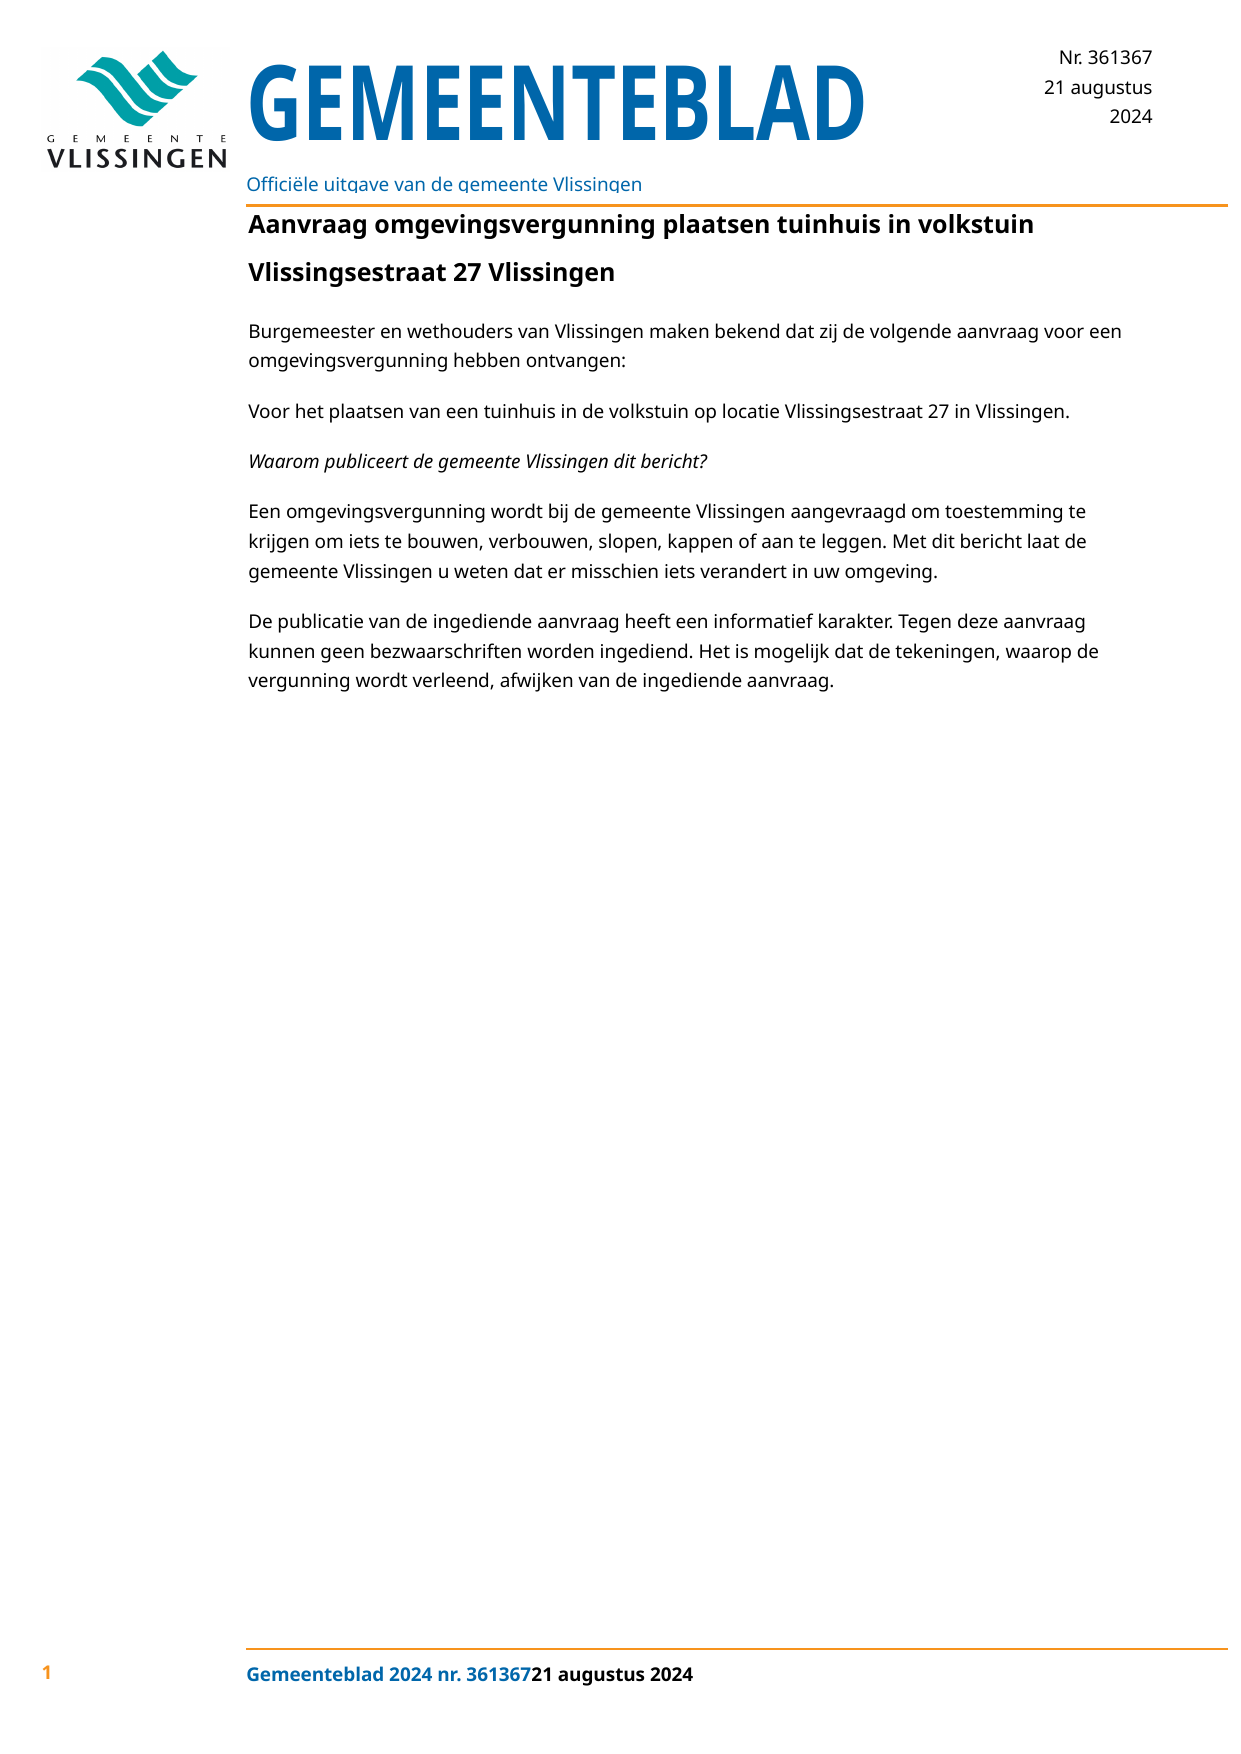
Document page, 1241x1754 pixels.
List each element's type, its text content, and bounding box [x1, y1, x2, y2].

text Voor het plaatsen van een tuinhuis in de volkstuin op locatie Vlissingsestraat 27 in Vlissingen. [248, 398, 1152, 424]
text Aanvraag omgevingsvergunning plaatsen tuinhuis in volkstuin Vlissingsestraat 27 Vlissingen [248, 207, 1152, 288]
text Burgemeester en wethouders van Vlissingen maken bekend dat zij de volgende aanvraag voor een omgevingsvergunning hebben ontvangen: [248, 318, 1152, 373]
picture [41, 47, 231, 172]
text Waarom publiceert de gemeente Vlissingen dit bericht? [248, 448, 1152, 474]
text Een omgevingsvergunning wordt bij de gemeente Vlissingen aangevraagd om toestemming te krijgen om iets te bouwen, verbouwen, slopen, kappen of aan te leggen. Met dit bericht laat de gemeente Vlissingen u weten dat er misschien iets verandert in uw omgeving. [248, 499, 1152, 584]
text De publicatie van de ingediende aanvraag heeft een informatief karakter. Tegen deze aanvraag kunnen geen bezwaarschriften worden ingediend. Het is mogelijk dat de tekeningen, waarop de vergunning wordt verleend, afwijken van de ingediende aanvraag. [248, 608, 1152, 693]
